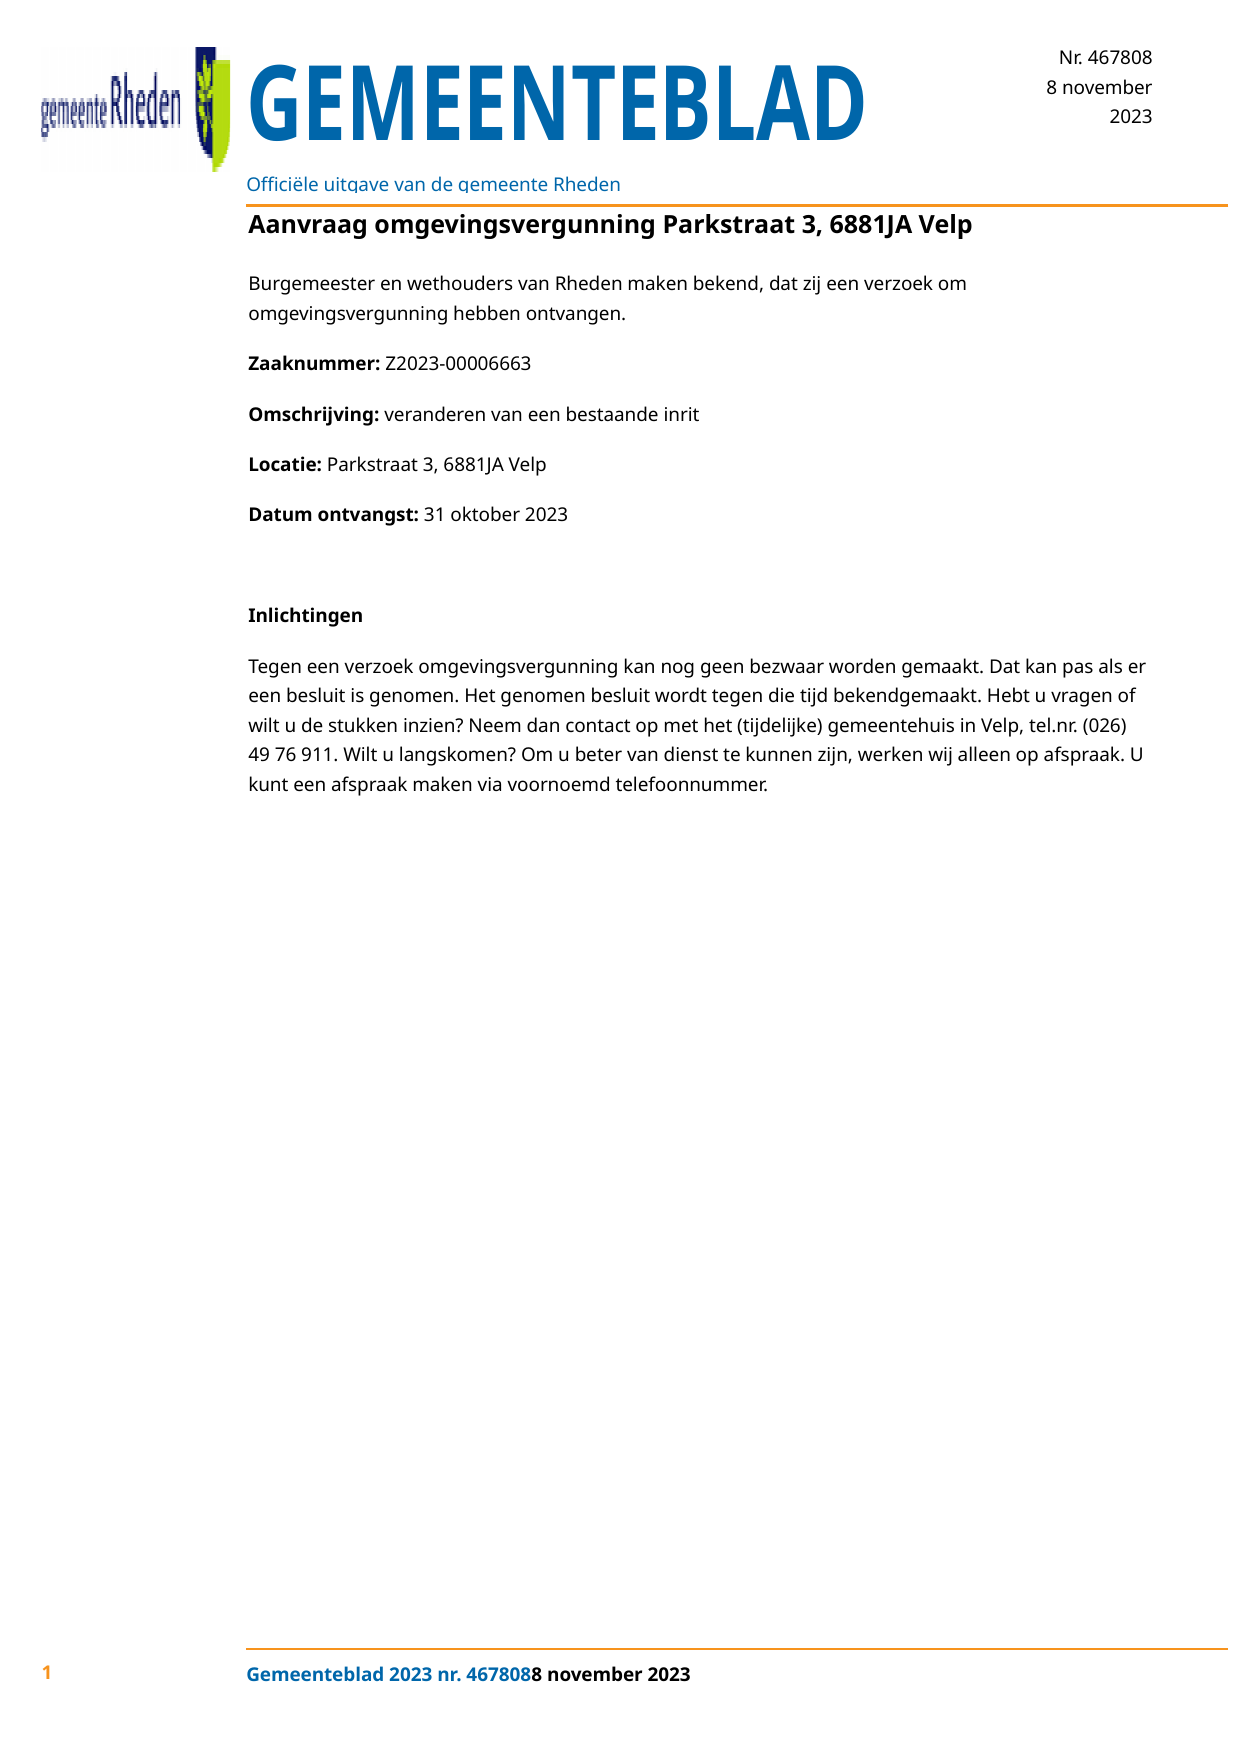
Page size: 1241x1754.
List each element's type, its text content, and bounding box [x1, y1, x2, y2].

picture [41, 47, 231, 172]
text Datum ontvangst: 31 oktober 2023 [248, 502, 1152, 527]
text Zaaknummer: Z2023-00006663 [248, 350, 1152, 376]
text Omschrijving: veranderen van een bestaande inrit [248, 401, 1152, 426]
text Tegen een verzoek omgevingsvergunning kan nog geen bezwaar worden gemaakt. Dat kan pas als er een besluit is genomen. Het genomen besluit wordt tegen die tijd bekendgemaakt. Hebt u vragen of wilt u de stukken inzien? Neem dan contact op met het (tijdelijke) gemeentehuis in Velp, tel.nr. (026) 49 76 911. Wilt u langskomen? Om u beter van dienst te kunnen zijn, werken wij alleen op afspraak. U kunt een afspraak maken via voornoemd telefoonnummer. [248, 653, 1152, 797]
text Locatie: Parkstraat 3, 6881JA Velp [248, 451, 1152, 477]
text Inlichtingen [248, 602, 1152, 628]
text Burgemeester en wethouders van Rheden maken bekend, dat zij een verzoek om omgevingsvergunning hebben ontvangen. [248, 270, 1152, 326]
text Aanvraag omgevingsvergunning Parkstraat 3, 6881JA Velp [248, 207, 1152, 241]
